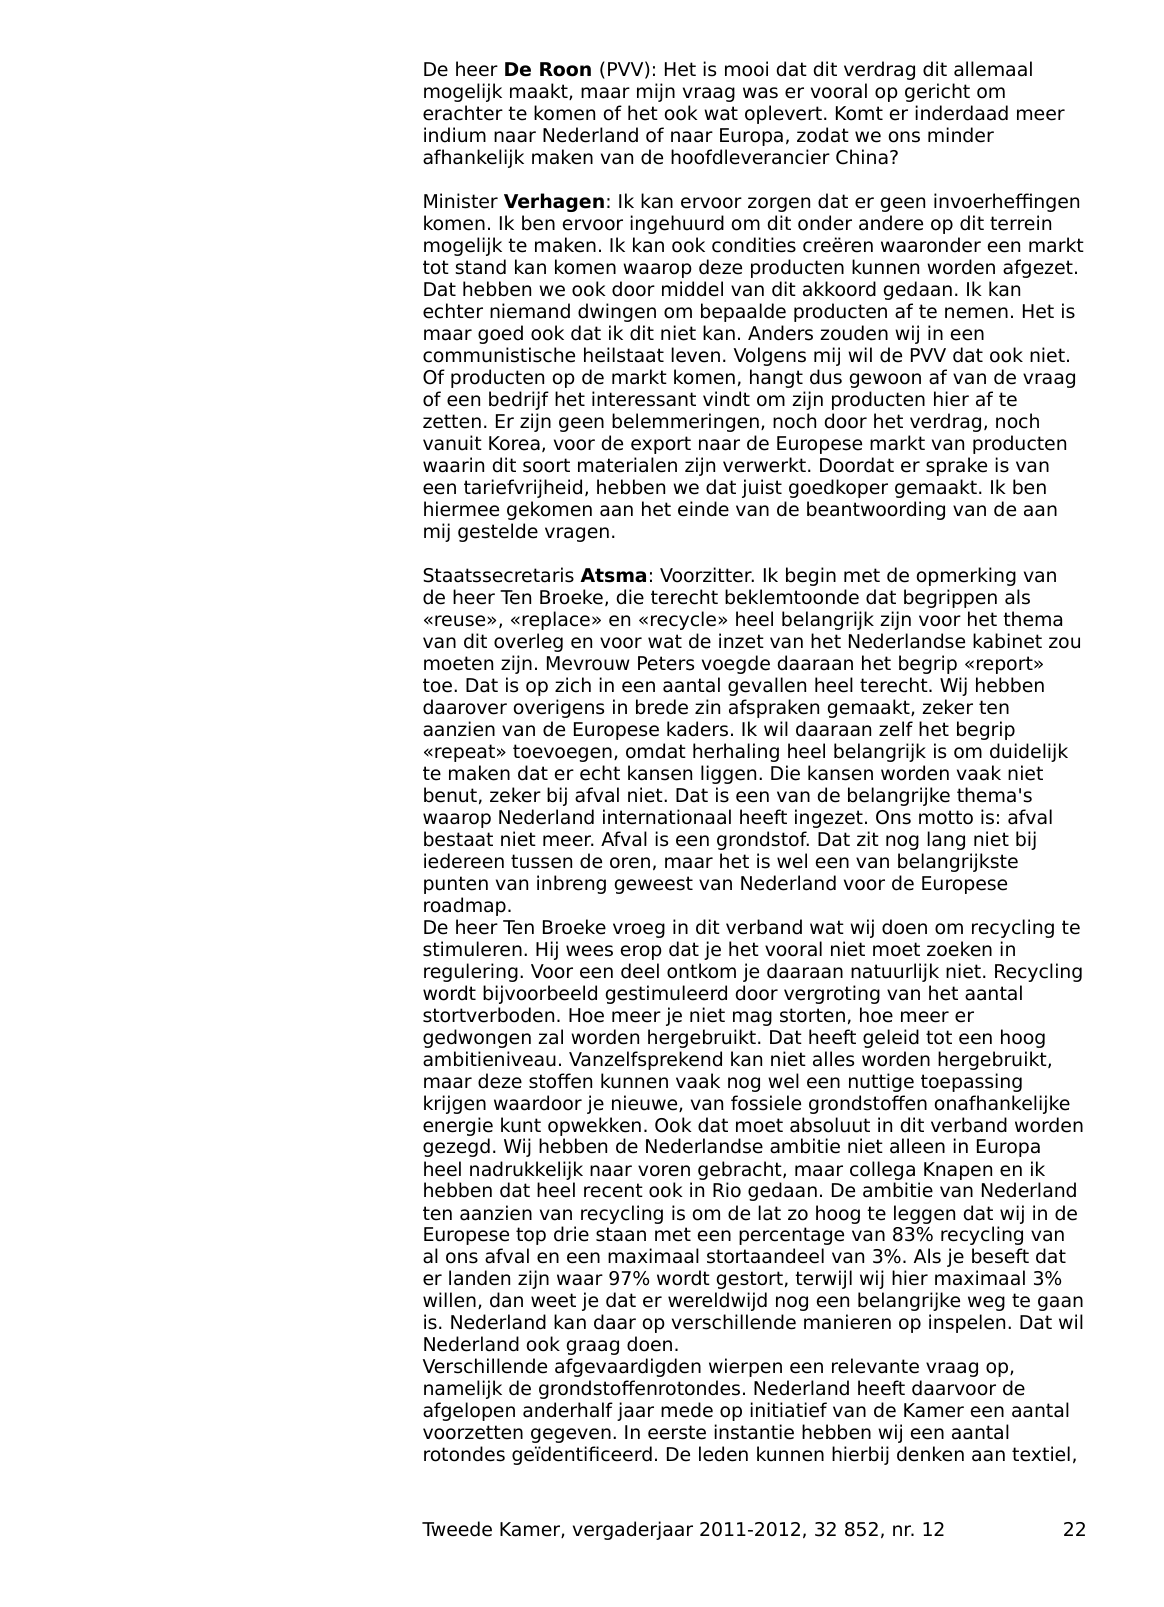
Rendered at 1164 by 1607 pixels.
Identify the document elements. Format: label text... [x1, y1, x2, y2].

text De heer De Roon (PVV): Het is mooi dat dit verdrag dit allemaal mogelijk maakt, maar mijn vraag was er vooral op gericht om erachter te komen of het ook wat oplevert. Komt er inderdaad meer indium naar Nederland of naar Europa, zodat we ons minder afhankelijk maken van de hoofdleverancier China? [422, 59, 1087, 169]
text De heer Ten Broeke vroeg in dit verband wat wij doen om recycling te stimuleren. Hij wees erop dat je het vooral niet moet zoeken in regulering. Voor een deel ontkom je daaraan natuurlijk niet. Recycling wordt bijvoorbeeld gestimuleerd door vergroting van het aantal stortverboden. Hoe meer je niet mag storten, hoe meer er gedwongen zal worden hergebruikt. Dat heeft geleid tot een hoog ambitieniveau. Vanzelfsprekend kan niet alles worden hergebruikt, maar deze stoffen kunnen vaak nog wel een nuttige toepassing krijgen waardoor je nieuwe, van fossiele grondstoffen onafhankelijke energie kunt opwekken. Ook dat moet absoluut in dit verband worden gezegd. Wij hebben de Nederlandse ambitie niet alleen in Europa heel nadrukkelijk naar voren gebracht, maar collega Knapen en ik hebben dat heel recent ook in Rio gedaan. De ambitie van Nederland ten aanzien van recycling is om de lat zo hoog te leggen dat wij in de Europese top drie staan met een percentage van 83% recycling van al ons afval en een maximaal stortaandeel van 3%. Als je beseft dat er landen zijn waar 97% wordt gestort, terwijl wij hier maximaal 3% willen, dan weet je dat er wereldwijd nog een belangrijke weg te gaan is. Nederland kan daar op verschillende manieren op inspelen. Dat wil Nederland ook graag doen. [422, 917, 1087, 1356]
text Verschillende afgevaardigden wierpen een relevante vraag op, namelijk de grondstoffenrotondes. Nederland heeft daarvoor de afgelopen anderhalf jaar mede op initiatief van de Kamer een aantal voorzetten gegeven. In eerste instantie hebben wij een aantal rotondes geïdentificeerd. De leden kunnen hierbij denken aan textiel, [422, 1356, 1087, 1466]
text Staatssecretaris Atsma: Voorzitter. Ik begin met de opmerking van de heer Ten Broeke, die terecht beklemtoonde dat begrippen als «reuse», «replace» en «recycle» heel belangrijk zijn voor het thema van dit overleg en voor wat de inzet van het Nederlandse kabinet zou moeten zijn. Mevrouw Peters voegde daaraan het begrip «report» toe. Dat is op zich in een aantal gevallen heel terecht. Wij hebben daarover overigens in brede zin afspraken gemaakt, zeker ten aanzien van de Europese kaders. Ik wil daaraan zelf het begrip «repeat» toevoegen, omdat herhaling heel belangrijk is om duidelijk te maken dat er echt kansen liggen. Die kansen worden vaak niet benut, zeker bij afval niet. Dat is een van de belangrijke thema's waarop Nederland internationaal heeft ingezet. Ons motto is: afval bestaat niet meer. Afval is een grondstof. Dat zit nog lang niet bij iedereen tussen de oren, maar het is wel een van belangrijkste punten van inbreng geweest van Nederland voor de Europese roadmap. [422, 565, 1087, 917]
text Minister Verhagen: Ik kan ervoor zorgen dat er geen invoerheffingen komen. Ik ben ervoor ingehuurd om dit onder andere op dit terrein mogelijk te maken. Ik kan ook condities creëren waaronder een markt tot stand kan komen waarop deze producten kunnen worden afgezet. Dat hebben we ook door middel van dit akkoord gedaan. Ik kan echter niemand dwingen om bepaalde producten af te nemen. Het is maar goed ook dat ik dit niet kan. Anders zouden wij in een communistische heilstaat leven. Volgens mij wil de PVV dat ook niet. Of producten op de markt komen, hangt dus gewoon af van de vraag of een bedrijf het interessant vindt om zijn producten hier af te zetten. Er zijn geen belemmeringen, noch door het verdrag, noch vanuit Korea, voor de export naar de Europese markt van producten waarin dit soort materialen zijn verwerkt. Doordat er sprake is van een tariefvrijheid, hebben we dat juist goedkoper gemaakt. Ik ben hiermee gekomen aan het einde van de beantwoording van de aan mij gestelde vragen. [422, 191, 1087, 543]
